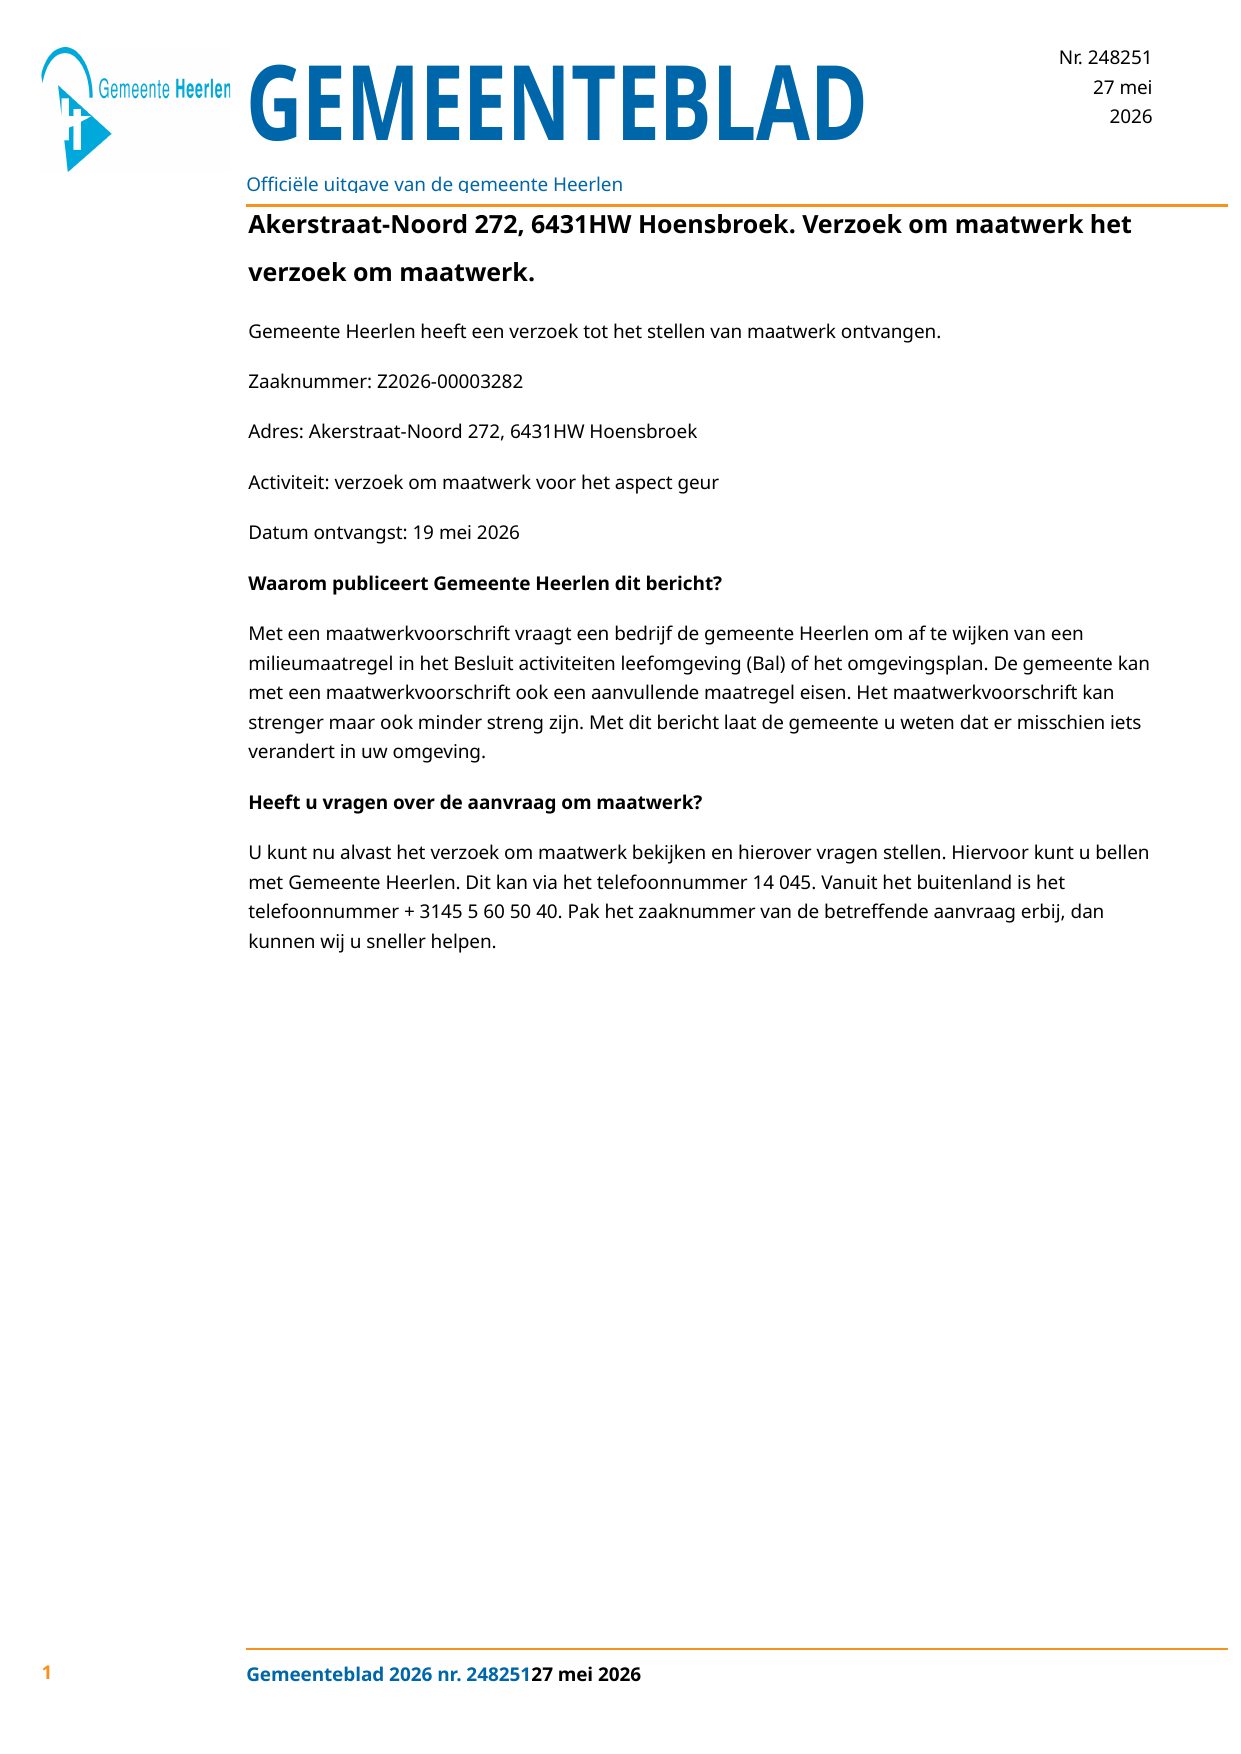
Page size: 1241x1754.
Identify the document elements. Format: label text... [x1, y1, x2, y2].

text Waarom publiceert Gemeente Heerlen dit bericht? [248, 570, 1152, 596]
text Akerstraat-Noord 272, 6431HW Hoensbroek. Verzoek om maatwerk het verzoek om maatwerk. [248, 207, 1152, 288]
text Met een maatwerkvoorschrift vraagt een bedrijf de gemeente Heerlen om af te wijken van een milieumaatregel in het Besluit activiteiten leefomgeving (Bal) of het omgevingsplan. De gemeente kan met een maatwerkvoorschrift ook een aanvullende maatregel eisen. Het maatwerkvoorschrift kan strenger maar ook minder streng zijn. Met dit bericht laat de gemeente u weten dat er misschien iets verandert in uw omgeving. [248, 620, 1152, 764]
text Adres: Akerstraat-Noord 272, 6431HW Hoensbroek [248, 419, 1152, 444]
text Datum ontvangst: 19 mei 2026 [248, 519, 1152, 545]
text U kunt nu alvast het verzoek om maatwerk bekijken en hierover vragen stellen. Hiervoor kunt u bellen met Gemeente Heerlen. Dit kan via het telefoonnummer 14 045. Vanuit het buitenland is het telefoonnummer + 3145 5 60 50 40. Pak het zaaknummer van de betreffende aanvraag erbij, dan kunnen wij u sneller helpen. [248, 839, 1152, 954]
text Zaaknummer: Z2026-00003282 [248, 368, 1152, 394]
picture [41, 47, 59, 70]
text Heeft u vragen over de aanvraag om maatwerk? [248, 789, 1152, 815]
text Activiteit: verzoek om maatwerk voor het aspect geur [248, 469, 1152, 495]
picture [41, 47, 231, 172]
text Gemeente Heerlen heeft een verzoek tot het stellen van maatwerk ontvangen. [248, 318, 1152, 344]
